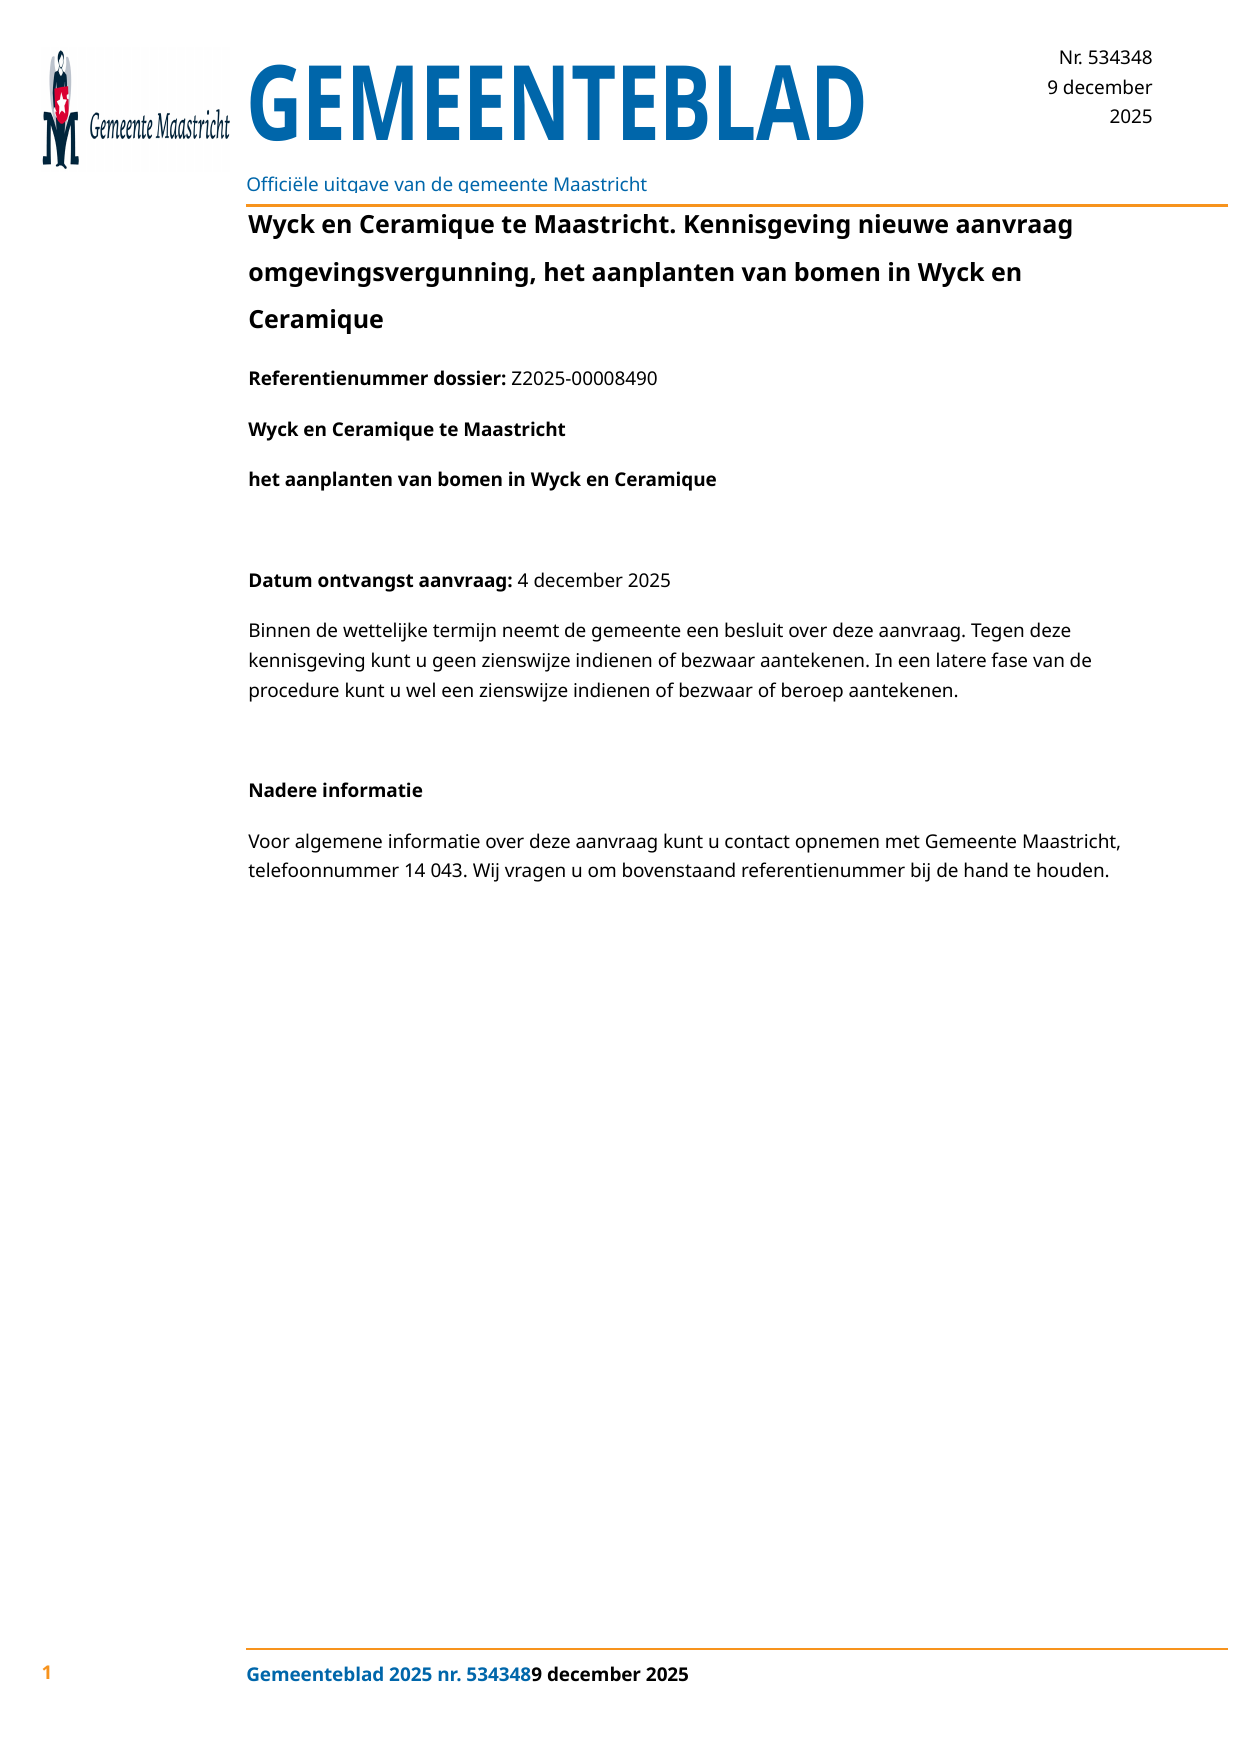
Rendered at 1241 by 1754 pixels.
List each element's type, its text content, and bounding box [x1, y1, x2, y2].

picture [41, 47, 231, 172]
text Wyck en Ceramique te Maastricht. Kennisgeving nieuwe aanvraag omgevingsvergunning, het aanplanten van bomen in Wyck en Ceramique [248, 207, 1152, 336]
text Voor algemene informatie over deze aanvraag kunt u contact opnemen met Gemeente Maastricht, telefoonnummer 14 043. Wij vragen u om bovenstaand referentienummer bij de hand te houden. [248, 828, 1152, 883]
text het aanplanten van bomen in Wyck en Ceramique [248, 466, 1152, 492]
text Wyck en Ceramique te Maastricht [248, 416, 1152, 442]
text Datum ontvangst aanvraag: 4 december 2025 [248, 567, 1152, 593]
text Referentienummer dossier: Z2025-00008490 [248, 366, 1152, 391]
text Binnen de wettelijke termijn neemt de gemeente een besluit over deze aanvraag. Tegen deze kennisgeving kunt u geen zienswijze indienen of bezwaar aantekenen. In een latere fase van de procedure kunt u wel een zienswijze indienen of bezwaar of beroep aantekenen. [248, 618, 1152, 702]
text Nadere informatie [248, 778, 1152, 803]
